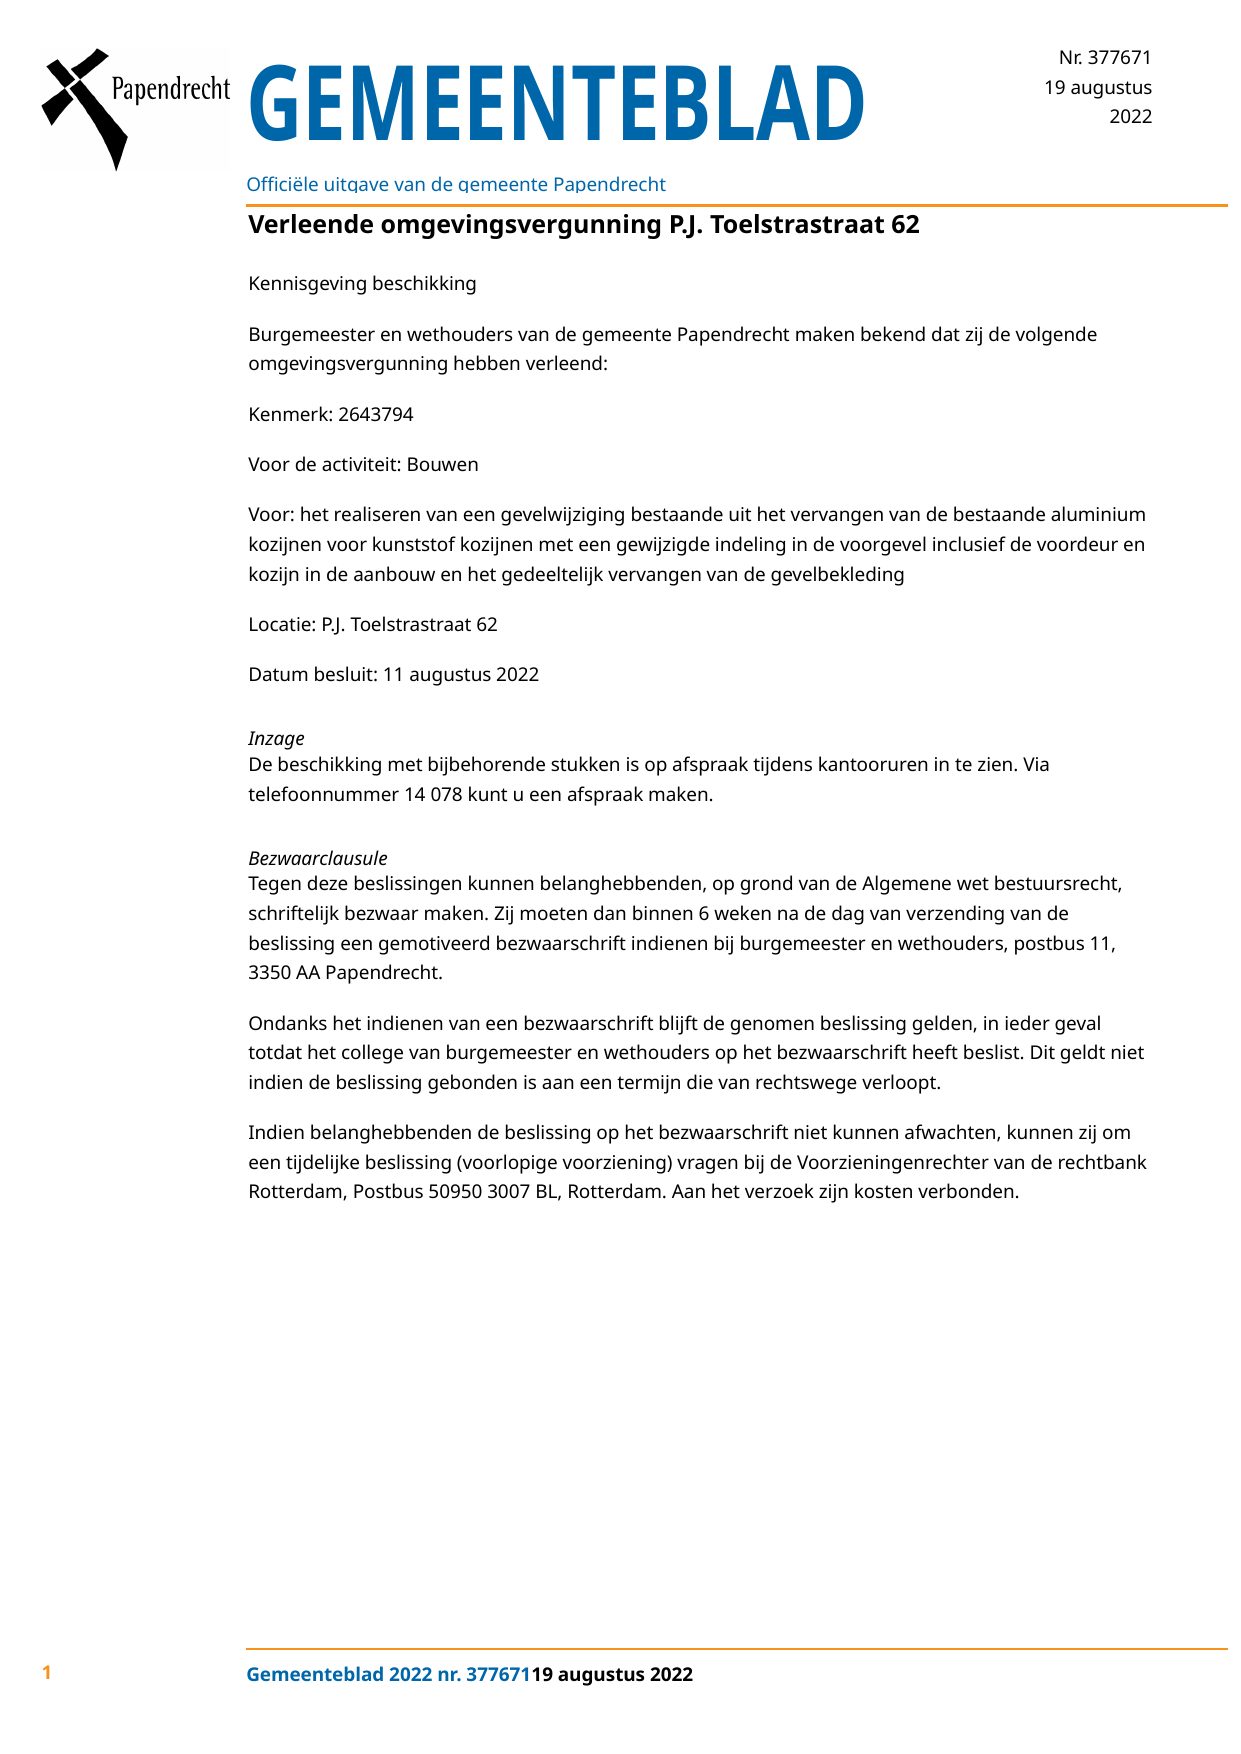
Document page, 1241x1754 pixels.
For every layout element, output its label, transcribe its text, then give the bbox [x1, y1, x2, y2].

text Bezwaarclausule [248, 845, 1152, 871]
text Inzage [248, 726, 1152, 751]
text Indien belanghebbenden de beslissing op het bezwaarschrift niet kunnen afwachten, kunnen zij om een tijdelijke beslissing (voorlopige voorziening) vragen bij de Voorzieningenrechter van de rechtbank Rotterdam, Postbus 50950 3007 BL, Rotterdam. Aan het verzoek zijn kosten verbonden. [248, 1119, 1152, 1204]
picture [41, 47, 231, 172]
text Locatie: P.J. Toelstrastraat 62 [248, 611, 1152, 637]
text Kennisgeving beschikking [248, 270, 1152, 296]
text Datum besluit: 11 augustus 2022 [248, 662, 1152, 687]
text Ondanks het indienen van een bezwaarschrift blijft de genomen beslissing gelden, in ieder geval totdat het college van burgemeester en wethouders op het bezwaarschrift heeft beslist. Dit geldt niet indien de beslissing gebonden is aan een termijn die van rechtswege verloopt. [248, 1010, 1152, 1094]
text Burgemeester en wethouders van de gemeente Papendrecht maken bekend dat zij de volgende omgevingsvergunning hebben verleend: [248, 321, 1152, 376]
text De beschikking met bijbehorende stukken is op afspraak tijdens kantooruren in te zien. Via telefoonnummer 14 078 kunt u een afspraak maken. [248, 751, 1152, 807]
text Verleende omgevingsvergunning P.J. Toelstrastraat 62 [248, 207, 1152, 241]
text Voor: het realiseren van een gevelwijziging bestaande uit het vervangen van de bestaande aluminium kozijnen voor kunststof kozijnen met een gewijzigde indeling in de voorgevel inclusief de voordeur en kozijn in de aanbouw en het gedeeltelijk vervangen van de gevelbekleding [248, 502, 1152, 586]
text Tegen deze beslissingen kunnen belanghebbenden, op grond van de Algemene wet bestuursrecht, schriftelijk bezwaar maken. Zij moeten dan binnen 6 weken na de dag van verzending van de beslissing een gemotiveerd bezwaarschrift indienen bij burgemeester en wethouders, postbus 11, 3350 AA Papendrecht. [248, 871, 1152, 985]
text Voor de activiteit: Bouwen [248, 451, 1152, 477]
text Kenmerk: 2643794 [248, 401, 1152, 426]
